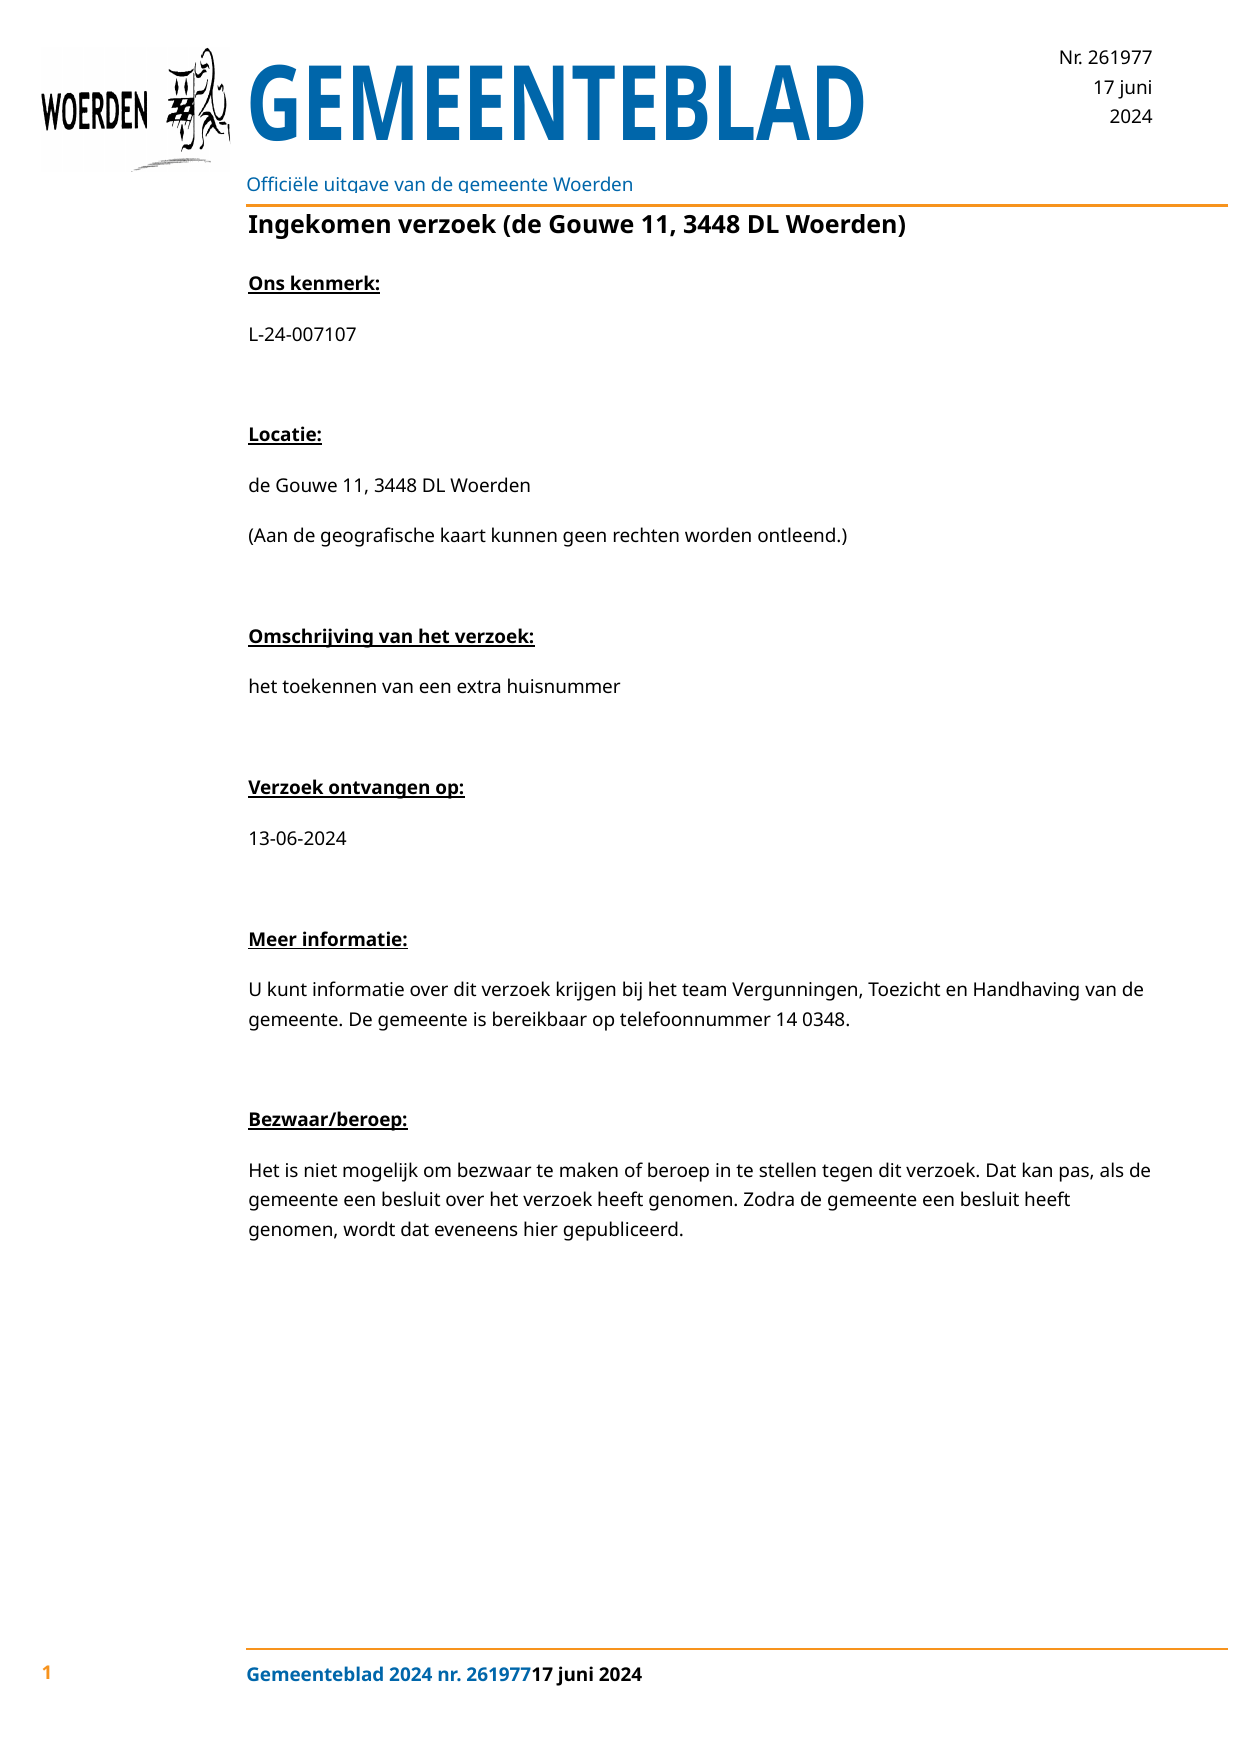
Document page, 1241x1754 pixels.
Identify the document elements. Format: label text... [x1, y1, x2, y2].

text Het is niet mogelijk om bezwaar te maken of beroep in te stellen tegen dit verzoek. Dat kan pas, als de gemeente een besluit over het verzoek heeft genomen. Zodra de gemeente een besluit heeft genomen, wordt dat eveneens hier gepubliceerd. [248, 1157, 1152, 1242]
text U kunt informatie over dit verzoek krijgen bij het team Vergunningen, Toezicht en Handhaving van de gemeente. De gemeente is bereikbaar op telefoonnummer 14 0348. [248, 976, 1152, 1031]
text Meer informatie: [248, 926, 1152, 951]
text Locatie: [248, 422, 1152, 447]
picture [41, 47, 231, 172]
text het toekennen van een extra huisnummer [248, 674, 1152, 699]
text Ons kenmerk: [248, 270, 1152, 296]
text L-24-007107 [248, 321, 1152, 346]
text Ingekomen verzoek (de Gouwe 11, 3448 DL Woerden) [248, 207, 1152, 241]
text Omschrijving van het verzoek: [248, 623, 1152, 649]
text 13-06-2024 [248, 825, 1152, 851]
text de Gouwe 11, 3448 DL Woerden [248, 472, 1152, 498]
text (Aan de geografische kaart kunnen geen rechten worden ontleend.) [248, 522, 1152, 548]
text Verzoek ontvangen op: [248, 774, 1152, 800]
text Bezwaar/beroep: [248, 1107, 1152, 1132]
